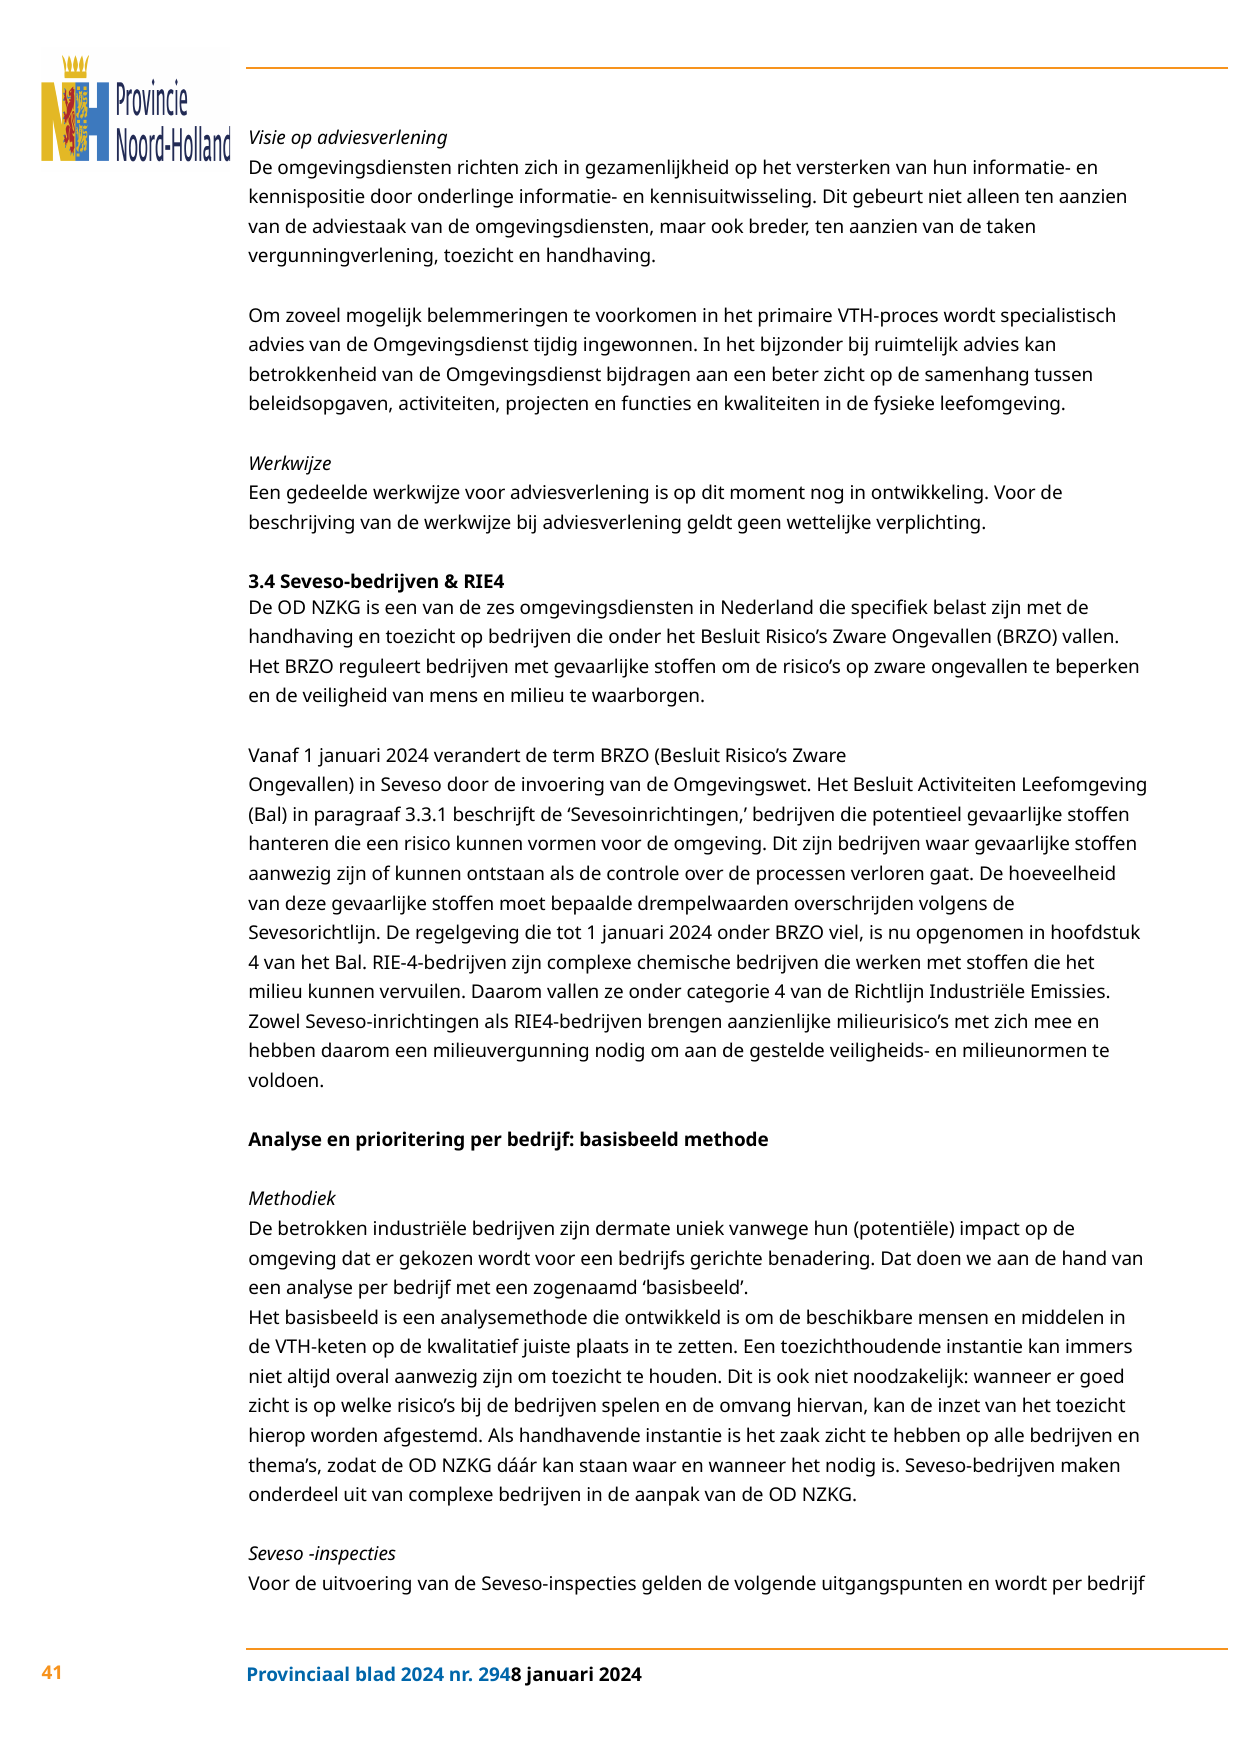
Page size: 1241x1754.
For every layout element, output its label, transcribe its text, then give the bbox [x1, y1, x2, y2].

text De betrokken industriële bedrijven zijn dermate uniek vanwege hun (potentiële) impact op de omgeving dat er gekozen wordt voor een bedrijfs gerichte benadering. Dat doen we aan de hand van een analyse per bedrijf met een zogenaamd ‘basisbeeld’. [248, 1215, 1152, 1300]
text Werkwijze [248, 450, 1152, 476]
text Voor de uitvoering van de Seveso-inspecties gelden de volgende uitgangspunten en wordt per bedrijf [248, 1570, 1152, 1596]
text Om zoveel mogelijk belemmeringen te voorkomen in het primaire VTH-proces wordt specialistisch advies van de Omgevingsdienst tijdig ingewonnen. In het bijzonder bij ruimtelijk advies kan betrokkenheid van de Omgevingsdienst bijdragen aan een beter zicht op de samenhang tussen beleidsopgaven, activiteiten, projecten en functies en kwaliteiten in de fysieke leefomgeving. [248, 302, 1152, 416]
text Het basisbeeld is een analysemethode die ontwikkeld is om de beschikbare mensen en middelen in de VTH-keten op de kwalitatief juiste plaats in te zetten. Een toezichthoudende instantie kan immers niet altijd overal aanwezig zijn om toezicht te houden. Dit is ook niet noodzakelijk: wanneer er goed zicht is op welke risico’s bij de bedrijven spelen en de omvang hiervan, kan de inzet van het toezicht hierop worden afgestemd. Als handhavende instantie is het zaak zicht te hebben op alle bedrijven en thema’s, zodat de OD NZKG dáár kan staan waar en wanneer het nodig is. Seveso-bedrijven maken onderdeel uit van complexe bedrijven in de aanpak van de OD NZKG. [248, 1304, 1152, 1507]
text Methodiek [248, 1186, 1152, 1211]
picture [41, 47, 231, 172]
text Ongevallen) in Seveso door de invoering van de Omgevingswet. Het Besluit Activiteiten Leefomgeving (Bal) in paragraaf 3.3.1 beschrijft de ‘Sevesoinrichtingen,’ bedrijven die potentieel gevaarlijke stoffen hanteren die een risico kunnen vormen voor de omgeving. Dit zijn bedrijven waar gevaarlijke stoffen aanwezig zijn of kunnen ontstaan als de controle over de processen verloren gaat. De hoeveelheid van deze gevaarlijke stoffen moet bepaalde drempelwaarden overschrijden volgens de Sevesorichtlijn. De regelgeving die tot 1 januari 2024 onder BRZO viel, is nu opgenomen in hoofdstuk 4 van het Bal. RIE-4-bedrijven zijn complexe chemische bedrijven die werken met stoffen die het milieu kunnen vervuilen. Daarom vallen ze onder categorie 4 van de Richtlijn Industriële Emissies. Zowel Seveso-inrichtingen als RIE4-bedrijven brengen aanzienlijke milieurisico’s met zich mee en hebben daarom een milieuvergunning nodig om aan de gestelde veiligheids- en milieunormen te voldoen. [248, 771, 1152, 1093]
text Seveso -inspecties [248, 1541, 1152, 1566]
text De omgevingsdiensten richten zich in gezamenlijkheid op het versterken van hun informatie- en kennispositie door onderlinge informatie- en kennisuitwisseling. Dit gebeurt niet alleen ten aanzien van de adviestaak van de omgevingsdiensten, maar ook breder, ten aanzien van de taken vergunningverlening, toezicht en handhaving. [248, 154, 1152, 268]
text 3.4 Seveso-bedrijven & RIE4 [248, 568, 1152, 594]
text De OD NZKG is een van de zes omgevingsdiensten in Nederland die specifiek belast zijn met de handhaving en toezicht op bedrijven die onder het Besluit Risico’s Zware Ongevallen (BRZO) vallen. Het BRZO reguleert bedrijven met gevaarlijke stoffen om de risico’s op zware ongevallen te beperken en de veiligheid van mens en milieu te waarborgen. [248, 594, 1152, 708]
text Een gedeelde werkwijze voor adviesverlening is op dit moment nog in ontwikkeling. Voor de beschrijving van de werkwijze bij adviesverlening geldt geen wettelijke verplichting. [248, 479, 1152, 535]
text Visie op adviesverlening [248, 124, 1152, 150]
text Vanaf 1 januari 2024 verandert de term BRZO (Besluit Risico’s Zware [248, 742, 1152, 767]
text Analyse en prioritering per bedrijf: basisbeeld methode [248, 1126, 1152, 1152]
